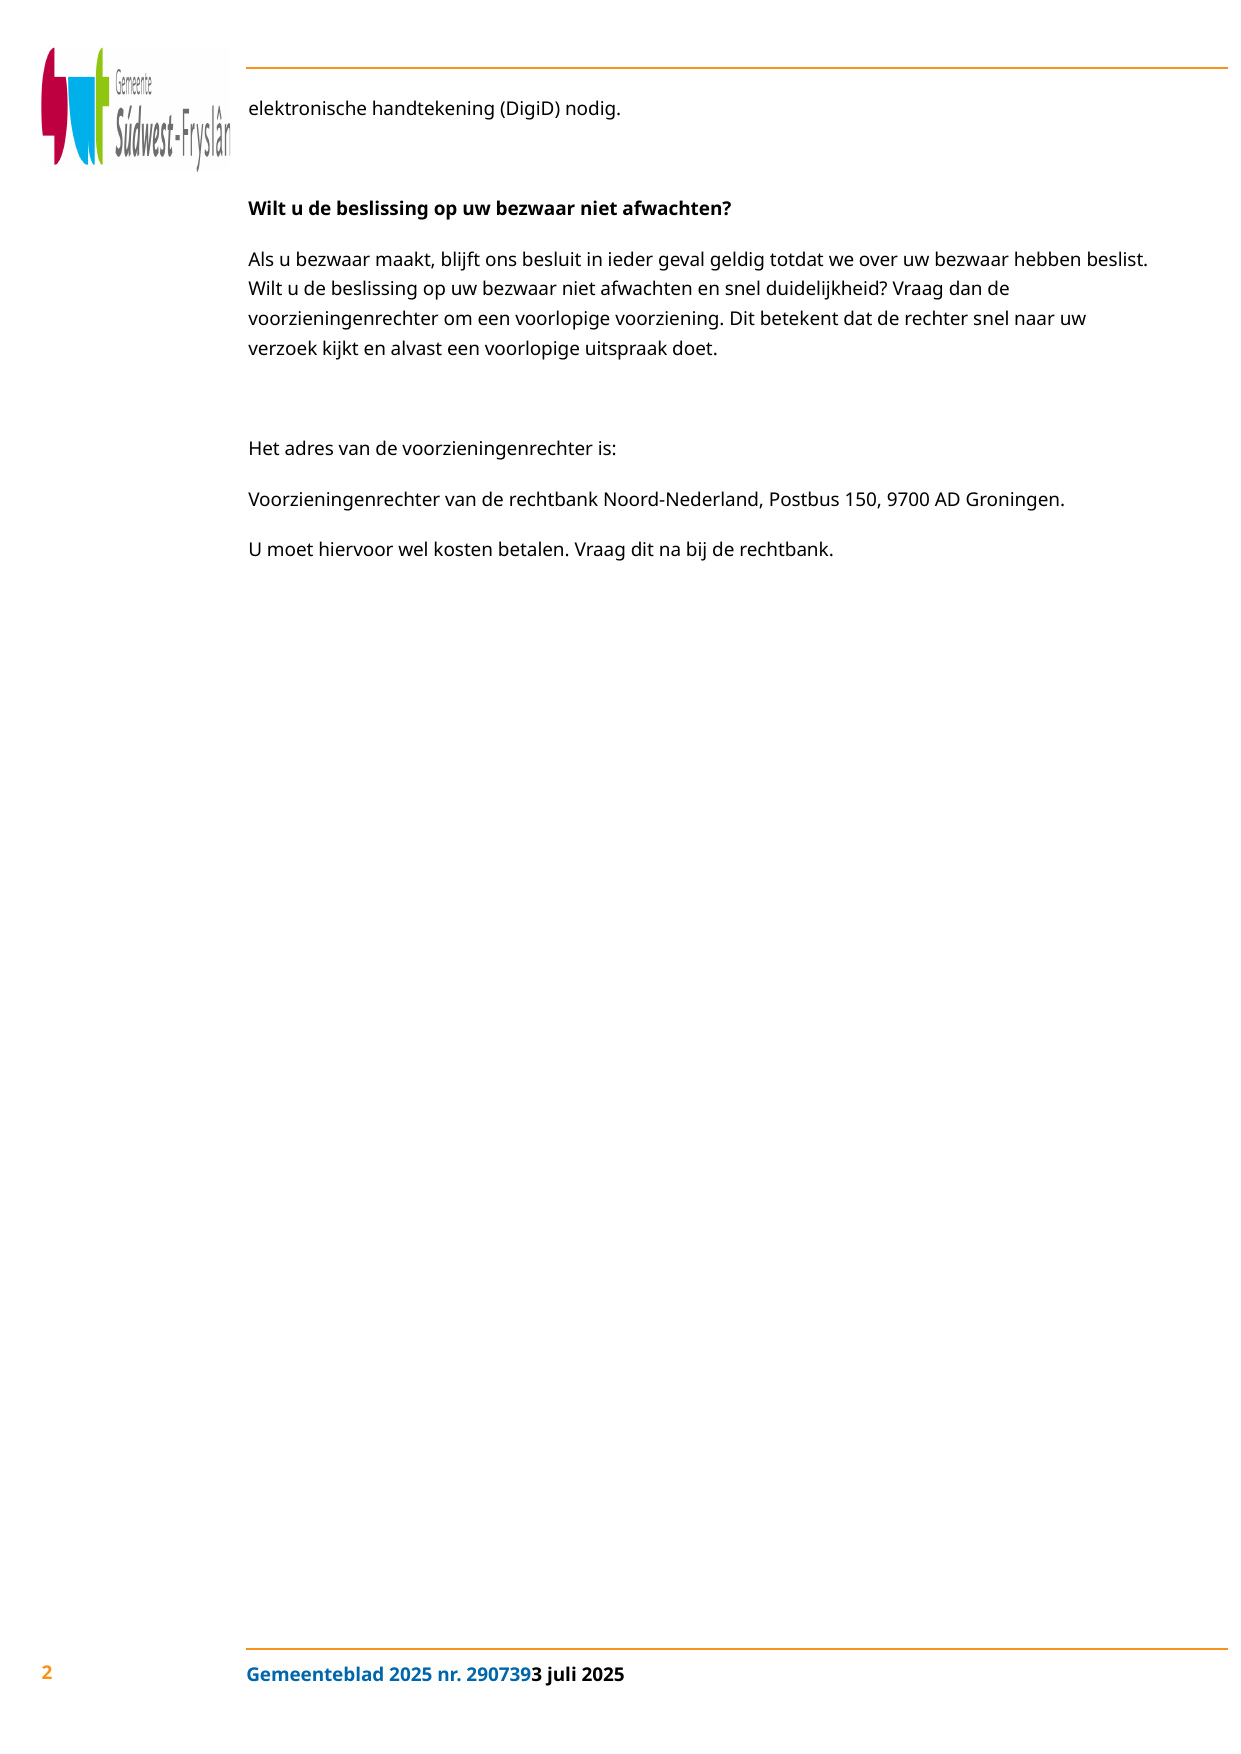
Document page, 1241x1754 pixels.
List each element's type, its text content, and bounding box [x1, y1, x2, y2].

text elektronische handtekening (DigiD) nodig. [248, 95, 1152, 121]
picture [41, 47, 231, 172]
text U moet hiervoor wel kosten betalen. Vraag dit na bij de rechtbank. [248, 536, 1152, 562]
text Het adres van de voorzieningenrechter is: [248, 436, 1152, 461]
text Wilt u de beslissing op uw bezwaar niet afwachten? [248, 196, 1152, 221]
text Als u bezwaar maakt, blijft ons besluit in ieder geval geldig totdat we over uw bezwaar hebben beslist. Wilt u de beslissing op uw bezwaar niet afwachten en snel duidelijkheid? Vraag dan de voorzieningenrechter om een voorlopige voorziening. Dit betekent dat de rechter snel naar uw verzoek kijkt en alvast een voorlopige uitspraak doet. [248, 246, 1152, 361]
text Voorzieningenrechter van de rechtbank Noord-Nederland, Postbus 150, 9700 AD Groningen. [248, 486, 1152, 512]
